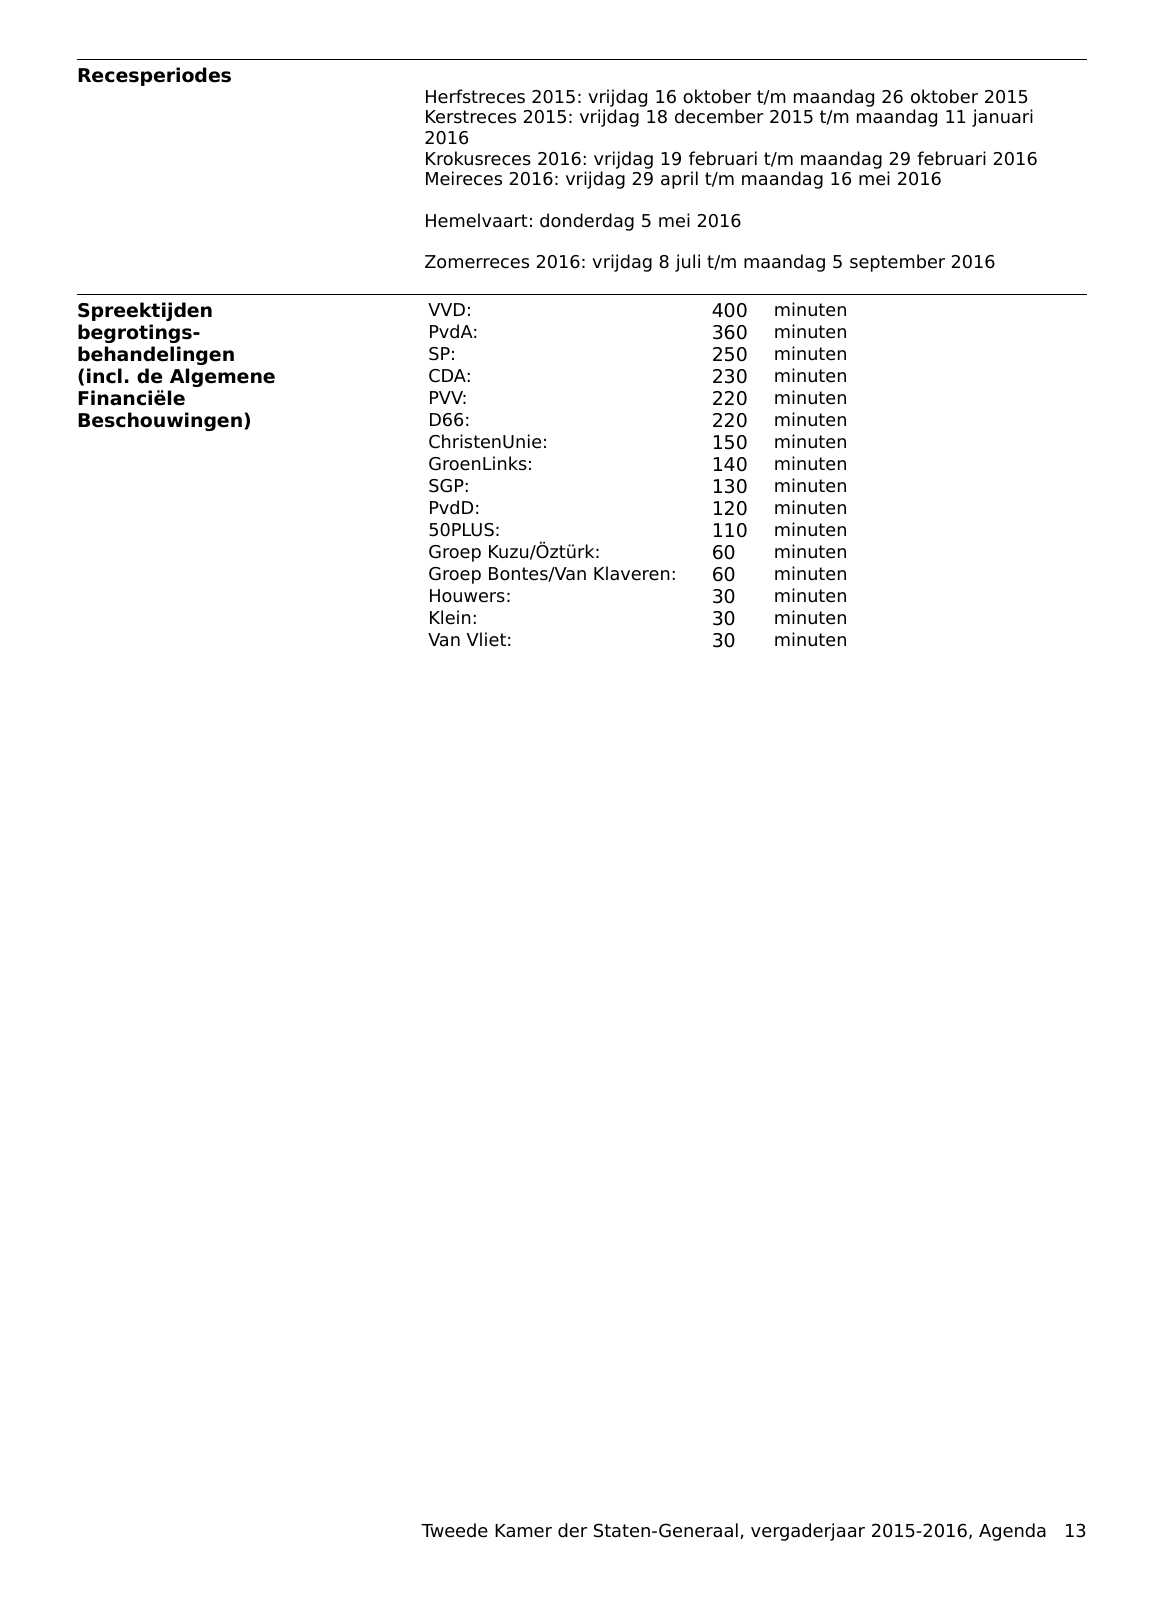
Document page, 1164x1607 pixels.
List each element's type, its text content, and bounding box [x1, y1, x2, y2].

table_cell behandelingen [77, 344, 404, 366]
table_cell 360 [706, 322, 768, 344]
table_cell Hemelvaart: donderdag 5 mei 2016 [418, 211, 1087, 231]
table_cell [77, 87, 401, 107]
table_cell [401, 211, 418, 231]
table_cell [77, 190, 401, 211]
table_cell begrotings- [77, 322, 404, 344]
table_cell [405, 476, 422, 498]
table_header Recesperiodes [77, 60, 401, 87]
table_cell [418, 231, 1087, 252]
table_cell minuten [768, 586, 1087, 608]
table_header [405, 295, 422, 322]
table_cell 230 [706, 366, 768, 388]
table_cell [405, 586, 422, 608]
table_cell [77, 454, 404, 476]
table_cell PVV: [422, 388, 706, 410]
table_cell [77, 149, 401, 169]
table_cell [405, 454, 422, 476]
table_cell [405, 410, 422, 432]
table_cell minuten [768, 564, 1087, 586]
table_cell minuten [768, 608, 1087, 630]
table_cell [401, 108, 418, 149]
table_cell Meireces 2016: vrijdag 29 april t/m maandag 16 mei 2016 [418, 169, 1087, 190]
table_cell CDA: [422, 366, 706, 388]
table_cell PvdA: [422, 322, 706, 344]
table_cell [401, 169, 418, 190]
table_cell minuten [768, 630, 1087, 652]
table_cell Beschouwingen) [77, 410, 404, 432]
table_cell [77, 252, 401, 272]
table_cell ChristenUnie: [422, 432, 706, 454]
table_cell [401, 231, 418, 252]
table_cell [405, 344, 422, 366]
table_cell [405, 630, 422, 652]
table_header [418, 60, 1087, 87]
table_cell 30 [706, 608, 768, 630]
table_cell [401, 252, 418, 272]
table_cell [77, 630, 404, 652]
table_cell minuten [768, 388, 1087, 410]
table_header [401, 60, 418, 87]
table_cell 30 [706, 586, 768, 608]
table_cell GroenLinks: [422, 454, 706, 476]
table_cell [77, 108, 401, 149]
table_cell minuten [768, 366, 1087, 388]
table_cell 130 [706, 476, 768, 498]
table_cell [77, 211, 401, 231]
table_cell Klein: [422, 608, 706, 630]
table_cell 250 [706, 344, 768, 366]
table_cell Van Vliet: [422, 630, 706, 652]
table_cell 110 [706, 520, 768, 542]
table_cell SP: [422, 344, 706, 366]
table_header Spreektijden [77, 295, 404, 322]
table_cell [77, 608, 404, 630]
table_cell [401, 87, 418, 107]
table_cell minuten [768, 344, 1087, 366]
table_cell 140 [706, 454, 768, 476]
table_cell Kerstreces 2015: vrijdag 18 december 2015 t/m maandag 11 januari 2016 [418, 108, 1087, 149]
table_cell [77, 432, 404, 454]
table_cell [77, 476, 404, 498]
table_cell minuten [768, 520, 1087, 542]
table_cell minuten [768, 322, 1087, 344]
table_cell 30 [706, 630, 768, 652]
table_cell [405, 542, 422, 564]
table_cell [77, 586, 404, 608]
table_cell 50PLUS: [422, 520, 706, 542]
table_cell minuten [768, 542, 1087, 564]
table_cell [405, 322, 422, 344]
table_cell Groep Kuzu/Öztürk: [422, 542, 706, 564]
table_cell 220 [706, 388, 768, 410]
table_cell Groep Bontes/Van Klaveren: [422, 564, 706, 586]
table_cell minuten [768, 476, 1087, 498]
table_cell [401, 190, 418, 211]
table_cell 60 [706, 542, 768, 564]
table_header minuten [768, 295, 1087, 322]
table_cell minuten [768, 454, 1087, 476]
table_cell minuten [768, 498, 1087, 520]
table_cell Houwers: [422, 586, 706, 608]
table_cell D66: [422, 410, 706, 432]
table_cell [405, 366, 422, 388]
table_cell 60 [706, 564, 768, 586]
table_cell [77, 169, 401, 190]
table_cell [405, 564, 422, 586]
table_cell SGP: [422, 476, 706, 498]
table_cell [405, 608, 422, 630]
table_cell [77, 231, 401, 252]
table_cell [405, 498, 422, 520]
table_cell [405, 432, 422, 454]
table_cell 220 [706, 410, 768, 432]
table_cell [77, 564, 404, 586]
table_cell PvdD: [422, 498, 706, 520]
table_header VVD: [422, 295, 706, 322]
table_cell (incl. de Algemene [77, 366, 404, 388]
table_cell Zomerreces 2016: vrijdag 8 juli t/m maandag 5 september 2016 [418, 252, 1087, 272]
table_cell Krokusreces 2016: vrijdag 19 februari t/m maandag 29 februari 2016 [418, 149, 1087, 169]
table_cell 120 [706, 498, 768, 520]
table_cell [405, 520, 422, 542]
table_cell Financiële [77, 388, 404, 410]
table_cell 150 [706, 432, 768, 454]
table_cell [77, 498, 404, 520]
table_cell minuten [768, 410, 1087, 432]
table_cell [405, 388, 422, 410]
table_cell [77, 520, 404, 542]
table_cell [401, 149, 418, 169]
table_cell [418, 190, 1087, 211]
table_cell minuten [768, 432, 1087, 454]
table_header 400 [706, 295, 768, 322]
table_cell Herfstreces 2015: vrijdag 16 oktober t/m maandag 26 oktober 2015 [418, 87, 1087, 107]
table_cell [77, 542, 404, 564]
